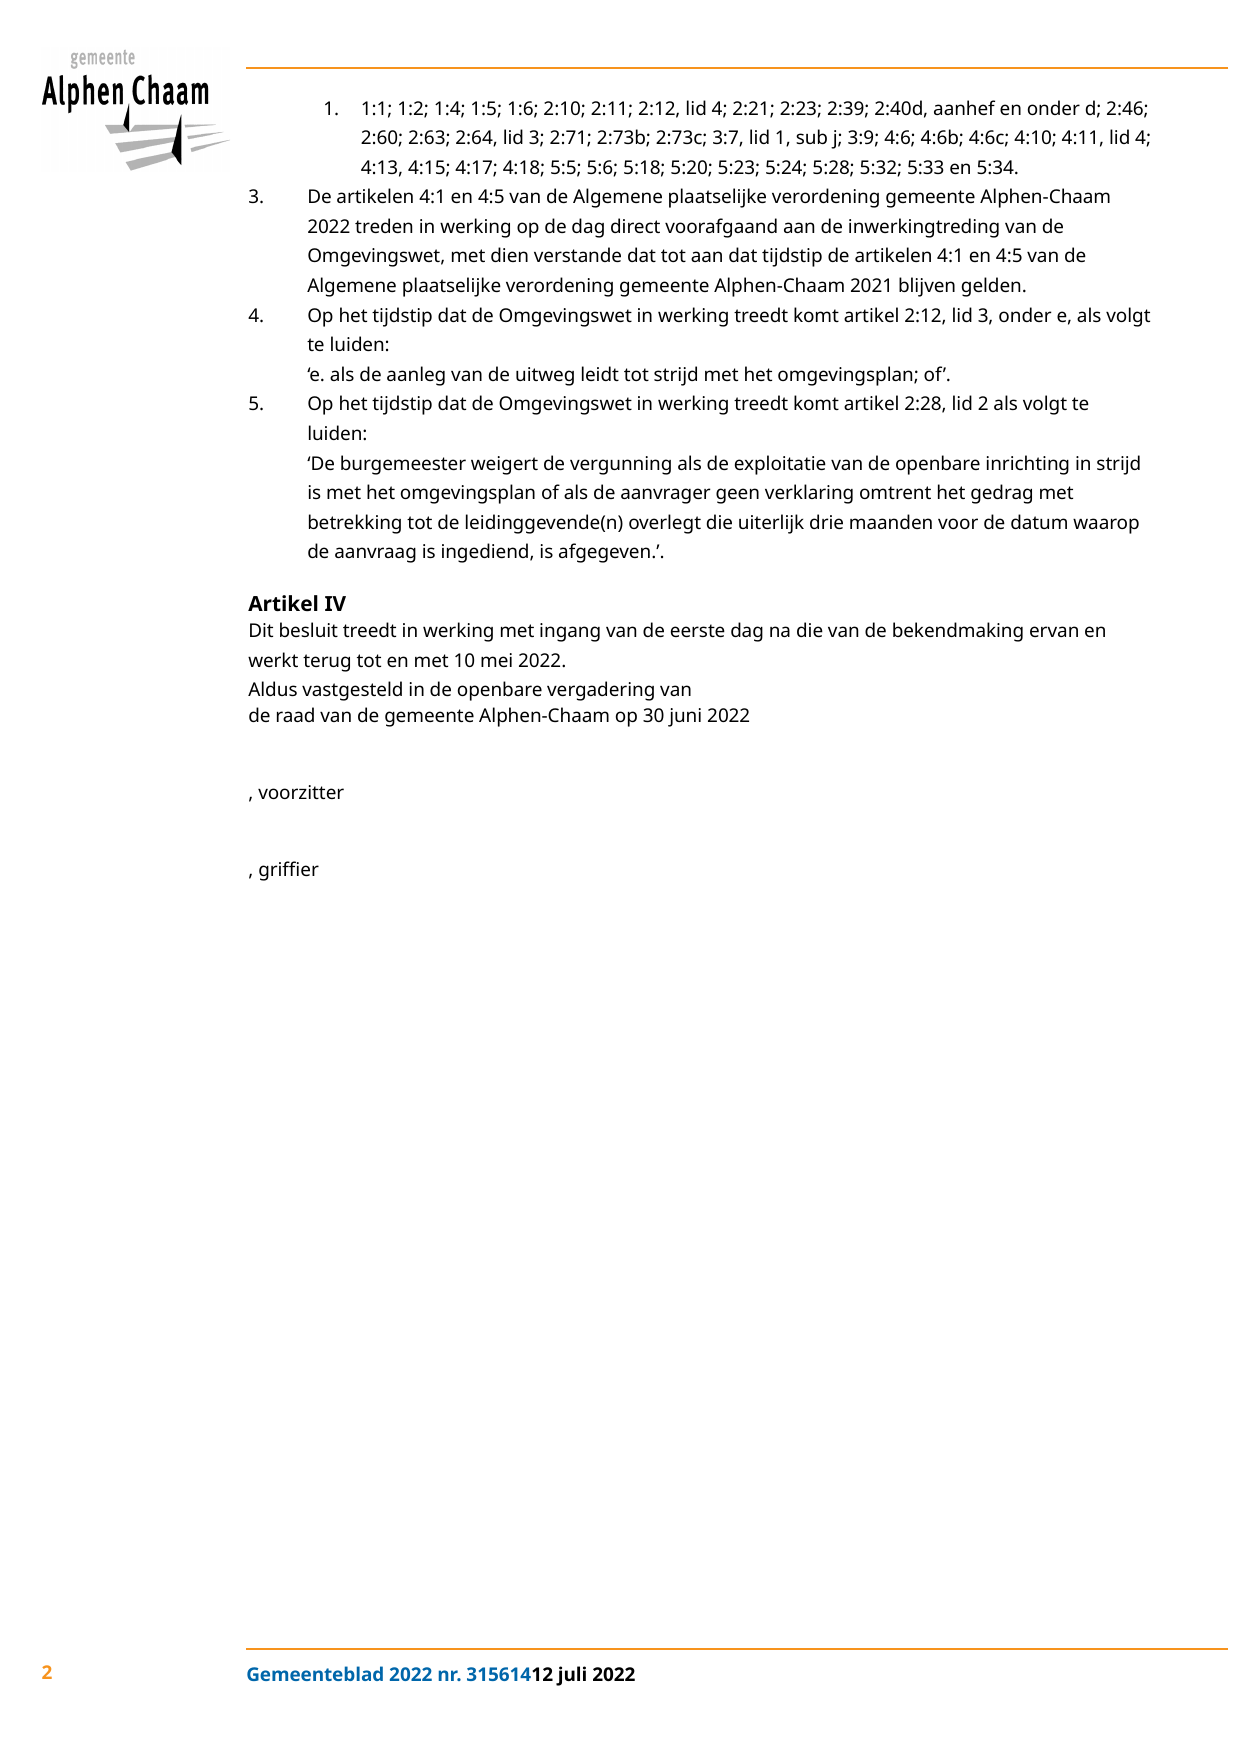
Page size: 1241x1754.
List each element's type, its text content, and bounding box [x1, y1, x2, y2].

text Dit besluit treedt in werking met ingang van de eerste dag na die van de bekendmaking ervan en werkt terug tot en met 10 mei 2022. [248, 617, 1152, 673]
list ‘De burgemeester weigert de vergunning als de exploitatie van de openbare inrichting in strijd is met het omgevingsplan of als de aanvrager geen verklaring omtrent het gedrag met betrekking tot de leidinggevende(n) overlegt die uiterlijk drie maanden voor de datum waarop de aanvraag is ingediend, is afgegeven.’. [248, 450, 1152, 564]
text Aldus vastgesteld in de openbare vergadering van [248, 677, 1152, 702]
text , voorzitter [248, 779, 1152, 805]
text Artikel IV [248, 589, 1152, 617]
picture [41, 47, 231, 172]
list ‘e. als de aanleg van de uitweg leidt tot strijd met het omgevingsplan; of’. [248, 361, 1152, 387]
list De artikelen 4:1 en 4:5 van de Algemene plaatselijke verordening gemeente Alphen-Chaam 2022 treden in werking op de dag direct voorafgaand aan de inwerkingtreding van de Omgevingswet, met dien verstande dat tot aan dat tijdstip de artikelen 4:1 en 4:5 van de Algemene plaatselijke verordening gemeente Alphen-Chaam 2021 blijven gelden. [248, 183, 1152, 298]
text , griffier [248, 857, 1152, 882]
text de raad van de gemeente Alphen-Chaam op 30 juni 2022 [248, 702, 1152, 728]
list Op het tijdstip dat de Omgevingswet in werking treedt komt artikel 2:12, lid 3, onder e, als volgt te luiden: [248, 302, 1152, 357]
list 1:1; 1:2; 1:4; 1:5; 1:6; 2:10; 2:11; 2:12, lid 4; 2:21; 2:23; 2:39; 2:40d, aanhef en onder d; 2:46; 2:60; 2:63; 2:64, lid 3; 2:71; 2:73b; 2:73c; 3:7, lid 1, sub j; 3:9; 4:6; 4:6b; 4:6c; 4:10; 4:11, lid 4; 4:13, 4:15; 4:17; 4:18; 5:5; 5:6; 5:18; 5:20; 5:23; 5:24; 5:28; 5:32; 5:33 en 5:34. [323, 95, 1152, 180]
list Op het tijdstip dat de Omgevingswet in werking treedt komt artikel 2:28, lid 2 als volgt te luiden: [248, 391, 1152, 446]
